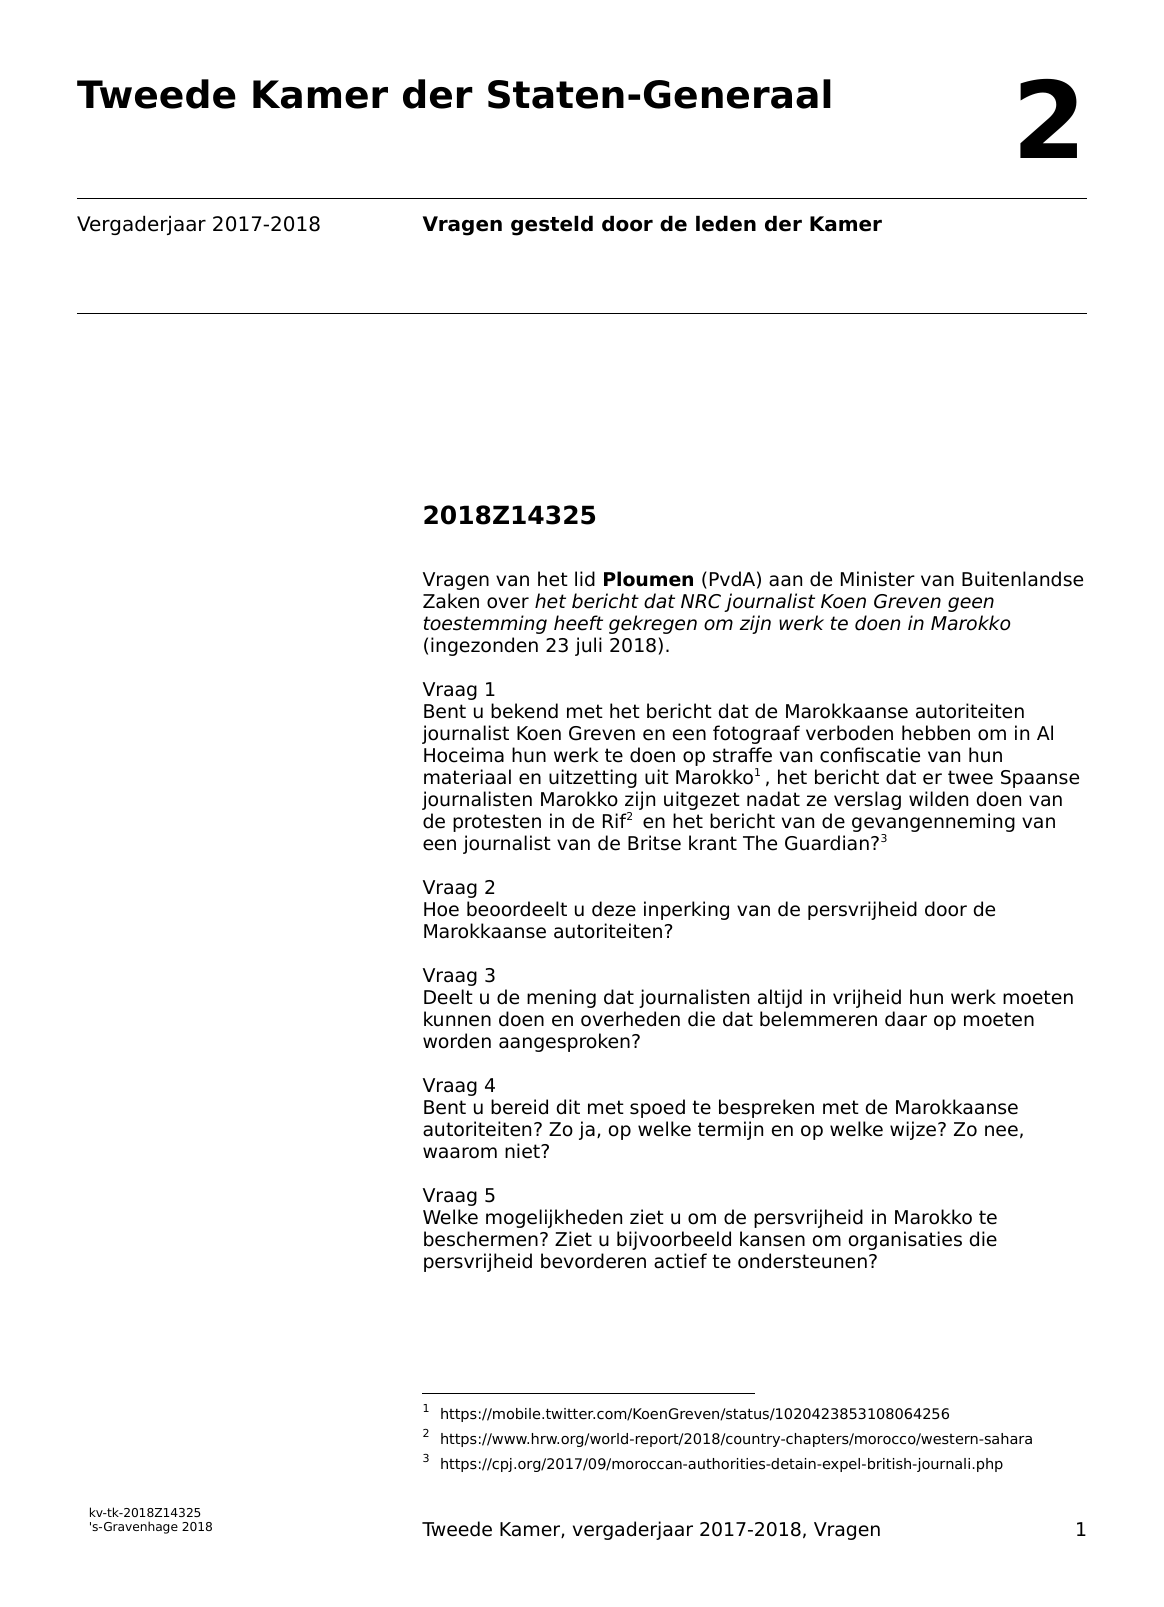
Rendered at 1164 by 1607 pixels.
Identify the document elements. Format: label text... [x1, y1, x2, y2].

text Bent u bereid dit met spoed te bespreken met de Marokkaanse autoriteiten? Zo ja, op welke termijn en op welke wijze? Zo nee, waarom niet? [422, 1097, 1087, 1163]
text Deelt u de mening dat journalisten altijd in vrijheid hun werk moeten kunnen doen en overheden die dat belemmeren daar op moeten worden aangesproken? [422, 987, 1087, 1053]
table_header Tweede Kamer der Staten-Generaal [77, 59, 886, 198]
text Bent u bekend met het bericht dat de Marokkaanse autoriteiten journalist Koen Greven en een fotograaf verboden hebben om in Al Hoceima hun werk te doen op straffe van confiscatie van hun materiaal en uitzetting uit Marokko, het bericht dat er twee Spaanse journalisten Marokko zijn uitgezet nadat ze verslag wilden doen van de protesten in de Rif en het bericht van de gevangenneming van een journalist van de Britse krant The Guardian? [422, 701, 1087, 855]
text Vraag 5 [422, 1185, 1087, 1207]
text 2018Z14325 [422, 501, 1087, 531]
table_header 2 [886, 59, 1087, 198]
text Vraag 2 [422, 877, 1087, 899]
text Hoe beoordeelt u deze inperking van de persvrijheid door de Marokkaanse autoriteiten? [422, 899, 1087, 943]
text https://mobile.twitter.com/KoenGreven/status/1020423853108064256 [422, 1402, 1087, 1424]
text Vraag 4 [422, 1075, 1087, 1097]
text https://cpj.org/2017/09/moroccan-authorities-detain-expel-british-journali.php [422, 1452, 1087, 1474]
text https://www.hrw.org/world-report/2018/country-chapters/morocco/western-sahara [422, 1427, 1087, 1449]
text 's-Gravenhage 2018 [88, 1520, 323, 1534]
text Welke mogelijkheden ziet u om de persvrijheid in Marokko te beschermen? Ziet u bijvoorbeeld kansen om organisaties die persvrijheid bevorderen actief te ondersteunen? [422, 1207, 1087, 1273]
text kv-tk-2018Z14325 [88, 1506, 323, 1520]
text Vraag 3 [422, 965, 1087, 987]
table_cell Vragen gesteld door de leden der Kamer [422, 199, 1087, 313]
text Vragen van het lid Ploumen (PvdA) aan de Minister van Buitenlandse Zaken over het bericht dat NRC journalist Koen Greven geen toestemming heeft gekregen om zijn werk te doen in Marokko (ingezonden 23 juli 2018). [422, 569, 1087, 657]
table_cell Vergaderjaar 2017-2018 [77, 199, 422, 313]
text Vraag 1 [422, 679, 1087, 701]
